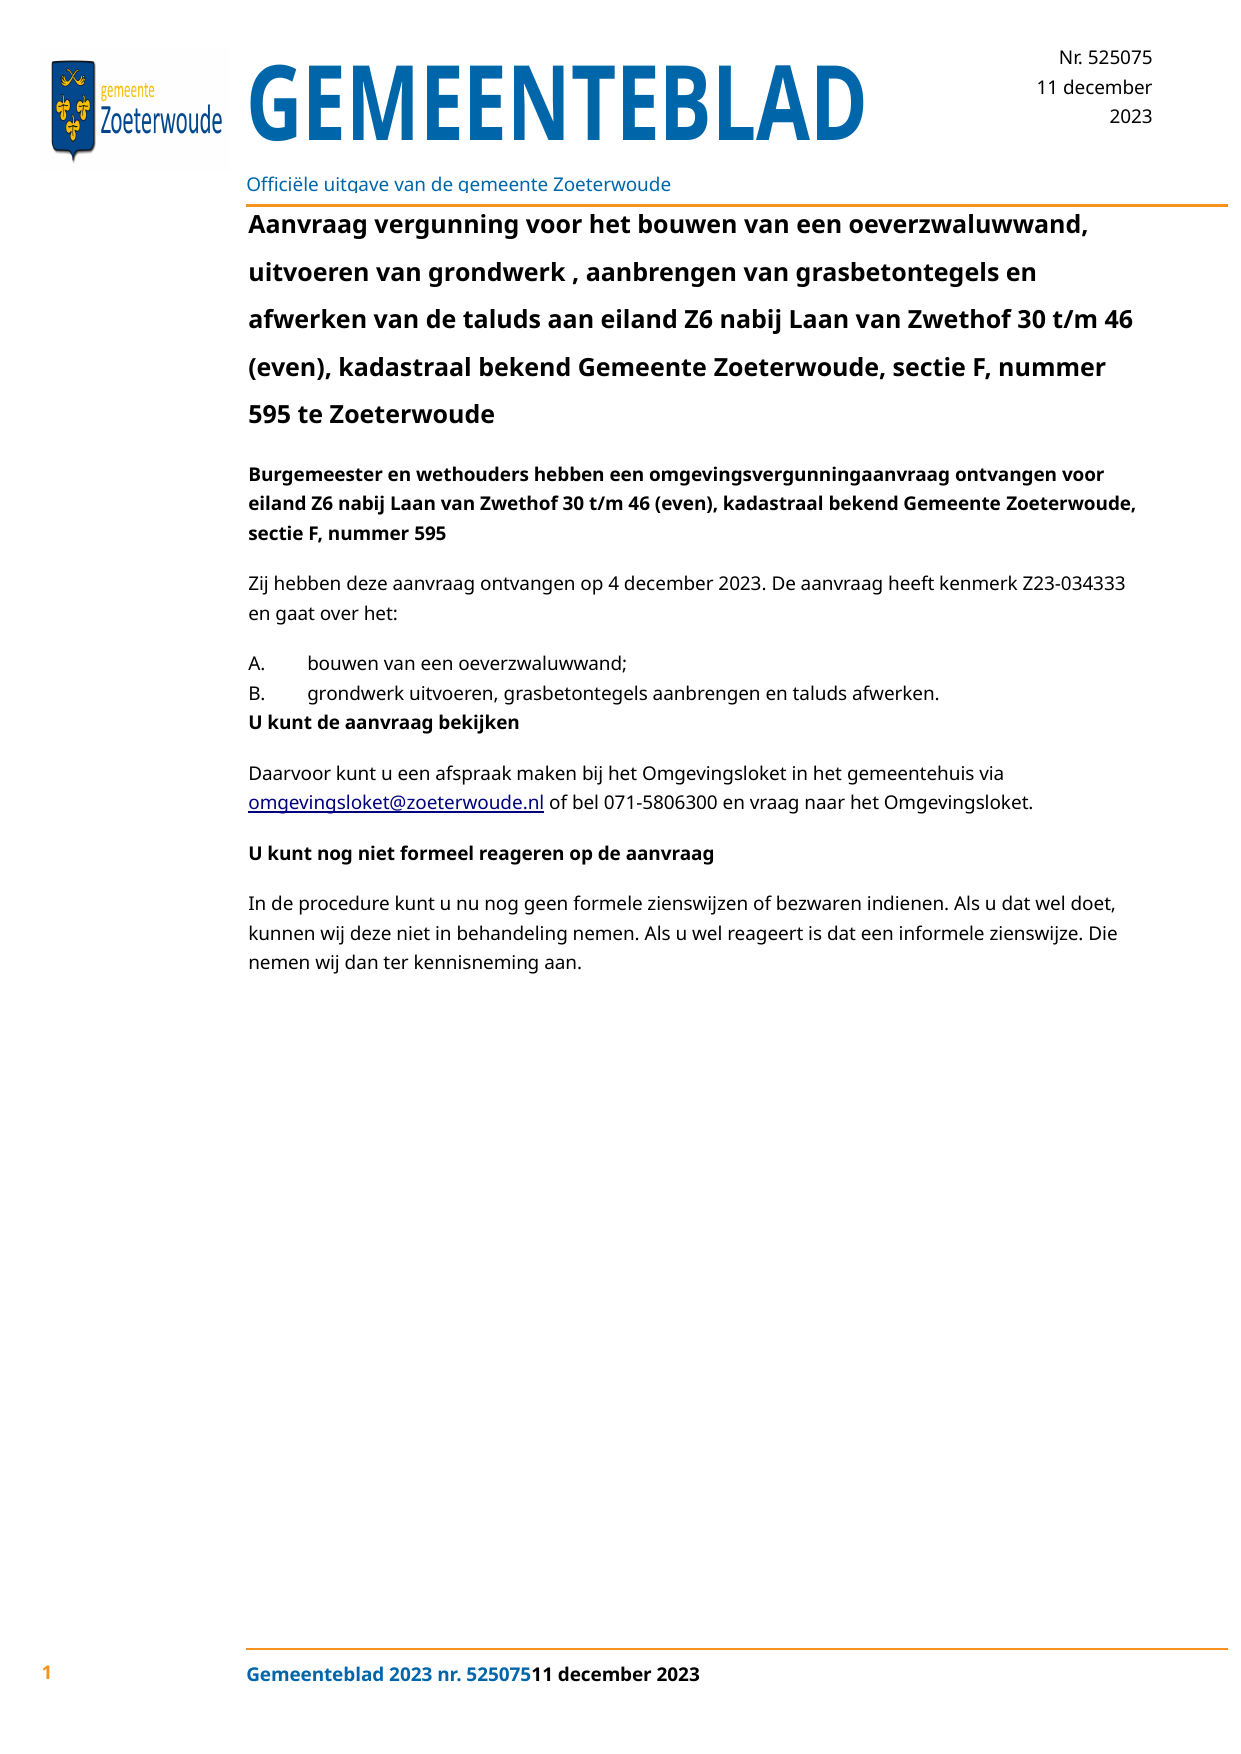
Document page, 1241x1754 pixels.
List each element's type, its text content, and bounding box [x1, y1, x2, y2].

list grondwerk uitvoeren, grasbetontegels aanbrengen en taluds afwerken. [248, 680, 1152, 706]
picture [41, 47, 231, 172]
text U kunt de aanvraag bekijken [248, 709, 1152, 735]
text Burgemeester en wethouders hebben een omgevingsvergunningaanvraag ontvangen voor eiland Z6 nabij Laan van Zwethof 30 t/m 46 (even), kadastraal bekend Gemeente Zoeterwoude, sectie F, nummer 595 [248, 461, 1152, 546]
text U kunt nog niet formeel reageren op de aanvraag [248, 840, 1152, 866]
list bouwen van een oeverzwaluwwand; [248, 650, 1152, 676]
text Zij hebben deze aanvraag ontvangen op 4 december 2023. De aanvraag heeft kenmerk Z23-034333 en gaat over het: [248, 570, 1152, 626]
text Aanvraag vergunning voor het bouwen van een oeverzwaluwwand, uitvoeren van grondwerk , aanbrengen van grasbetontegels en afwerken van de taluds aan eiland Z6 nabij Laan van Zwethof 30 t/m 46 (even), kadastraal bekend Gemeente Zoeterwoude, sectie F, nummer 595 te Zoeterwoude [248, 207, 1152, 431]
text Daarvoor kunt u een afspraak maken bij het Omgevingsloket in het gemeentehuis via omgevingsloket@zoeterwoude.nl of bel 071-5806300 en vraag naar het Omgevingsloket. [248, 760, 1152, 815]
text In de procedure kunt u nu nog geen formele zienswijzen of bezwaren indienen. Als u dat wel doet, kunnen wij deze niet in behandeling nemen. Als u wel reageert is dat een informele zienswijze. Die nemen wij dan ter kennisneming aan. [248, 890, 1152, 975]
